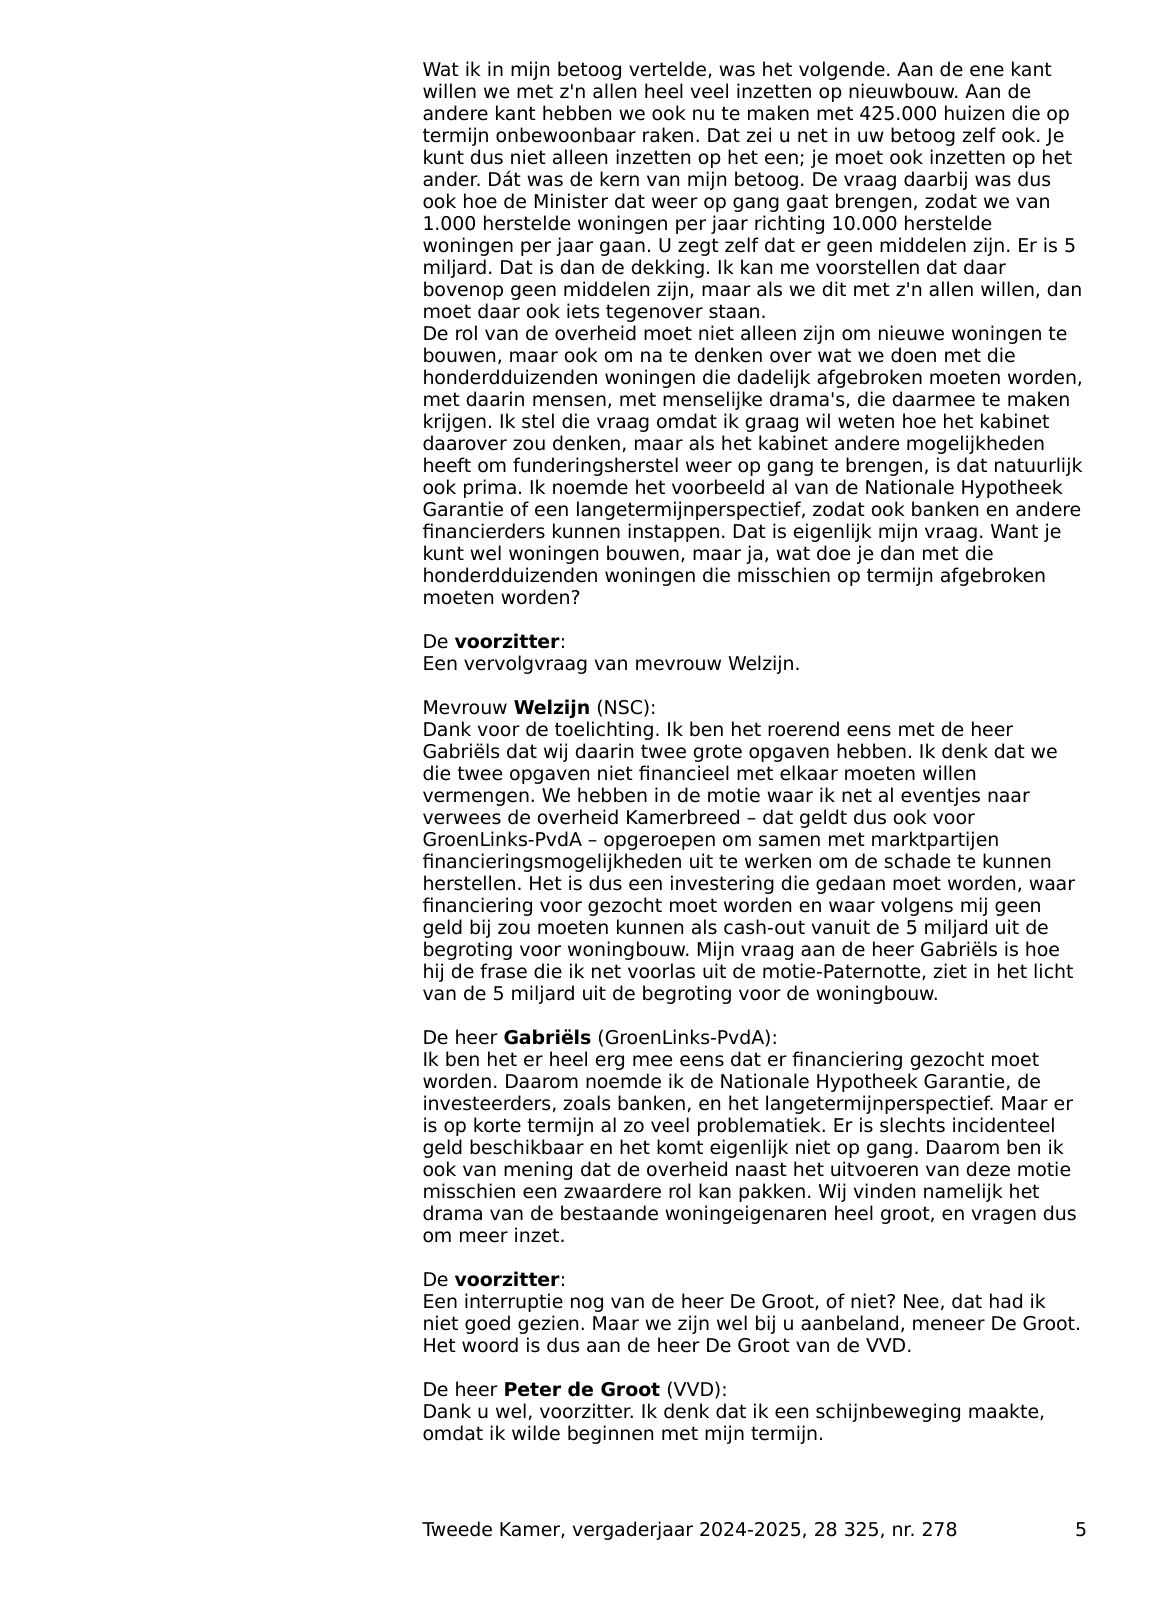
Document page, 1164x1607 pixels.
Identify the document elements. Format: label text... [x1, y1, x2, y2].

text Wat ik in mijn betoog vertelde, was het volgende. Aan de ene kant willen we met z'n allen heel veel inzetten op nieuwbouw. Aan de andere kant hebben we ook nu te maken met 425.000 huizen die op termijn onbewoonbaar raken. Dat zei u net in uw betoog zelf ook. Je kunt dus niet alleen inzetten op het een; je moet ook inzetten op het ander. Dát was de kern van mijn betoog. De vraag daarbij was dus ook hoe de Minister dat weer op gang gaat brengen, zodat we van 1.000 herstelde woningen per jaar richting 10.000 herstelde woningen per jaar gaan. U zegt zelf dat er geen middelen zijn. Er is 5 miljard. Dat is dan de dekking. Ik kan me voorstellen dat daar bovenop geen middelen zijn, maar als we dit met z'n allen willen, dan moet daar ook iets tegenover staan. [422, 59, 1087, 323]
text Mevrouw Welzijn (NSC): [422, 697, 1087, 719]
text De rol van de overheid moet niet alleen zijn om nieuwe woningen te bouwen, maar ook om na te denken over wat we doen met die honderdduizenden woningen die dadelijk afgebroken moeten worden, met daarin mensen, met menselijke drama's, die daarmee te maken krijgen. Ik stel die vraag omdat ik graag wil weten hoe het kabinet daarover zou denken, maar als het kabinet andere mogelijkheden heeft om funderingsherstel weer op gang te brengen, is dat natuurlijk ook prima. Ik noemde het voorbeeld al van de Nationale Hypotheek Garantie of een langetermijnperspectief, zodat ook banken en andere financierders kunnen instappen. Dat is eigenlijk mijn vraag. Want je kunt wel woningen bouwen, maar ja, wat doe je dan met die honderdduizenden woningen die misschien op termijn afgebroken moeten worden? [422, 323, 1087, 608]
text Dank u wel, voorzitter. Ik denk dat ik een schijnbeweging maakte, omdat ik wilde beginnen met mijn termijn. [422, 1401, 1087, 1445]
text Een interruptie nog van de heer De Groot, of niet? Nee, dat had ik niet goed gezien. Maar we zijn wel bij u aanbeland, meneer De Groot. Het woord is dus aan de heer De Groot van de VVD. [422, 1291, 1087, 1357]
text De voorzitter: [422, 1269, 1087, 1291]
text Een vervolgvraag van mevrouw Welzijn. [422, 653, 1087, 675]
text De voorzitter: [422, 631, 1087, 653]
text De heer Peter de Groot (VVD): [422, 1379, 1087, 1401]
text Dank voor de toelichting. Ik ben het roerend eens met de heer Gabriëls dat wij daarin twee grote opgaven hebben. Ik denk dat we die twee opgaven niet financieel met elkaar moeten willen vermengen. We hebben in de motie waar ik net al eventjes naar verwees de overheid Kamerbreed – dat geldt dus ook voor GroenLinks-PvdA – opgeroepen om samen met marktpartijen financieringsmogelijkheden uit te werken om de schade te kunnen herstellen. Het is dus een investering die gedaan moet worden, waar financiering voor gezocht moet worden en waar volgens mij geen geld bij zou moeten kunnen als cash-out vanuit de 5 miljard uit de begroting voor woningbouw. Mijn vraag aan de heer Gabriëls is hoe hij de frase die ik net voorlas uit de motie-Paternotte, ziet in het licht van de 5 miljard uit de begroting voor de woningbouw. [422, 719, 1087, 1004]
text De heer Gabriëls (GroenLinks-PvdA): [422, 1027, 1087, 1049]
text Ik ben het er heel erg mee eens dat er financiering gezocht moet worden. Daarom noemde ik de Nationale Hypotheek Garantie, de investeerders, zoals banken, en het langetermijnperspectief. Maar er is op korte termijn al zo veel problematiek. Er is slechts incidenteel geld beschikbaar en het komt eigenlijk niet op gang. Daarom ben ik ook van mening dat de overheid naast het uitvoeren van deze motie misschien een zwaardere rol kan pakken. Wij vinden namelijk het drama van de bestaande woningeigenaren heel groot, en vragen dus om meer inzet. [422, 1049, 1087, 1247]
